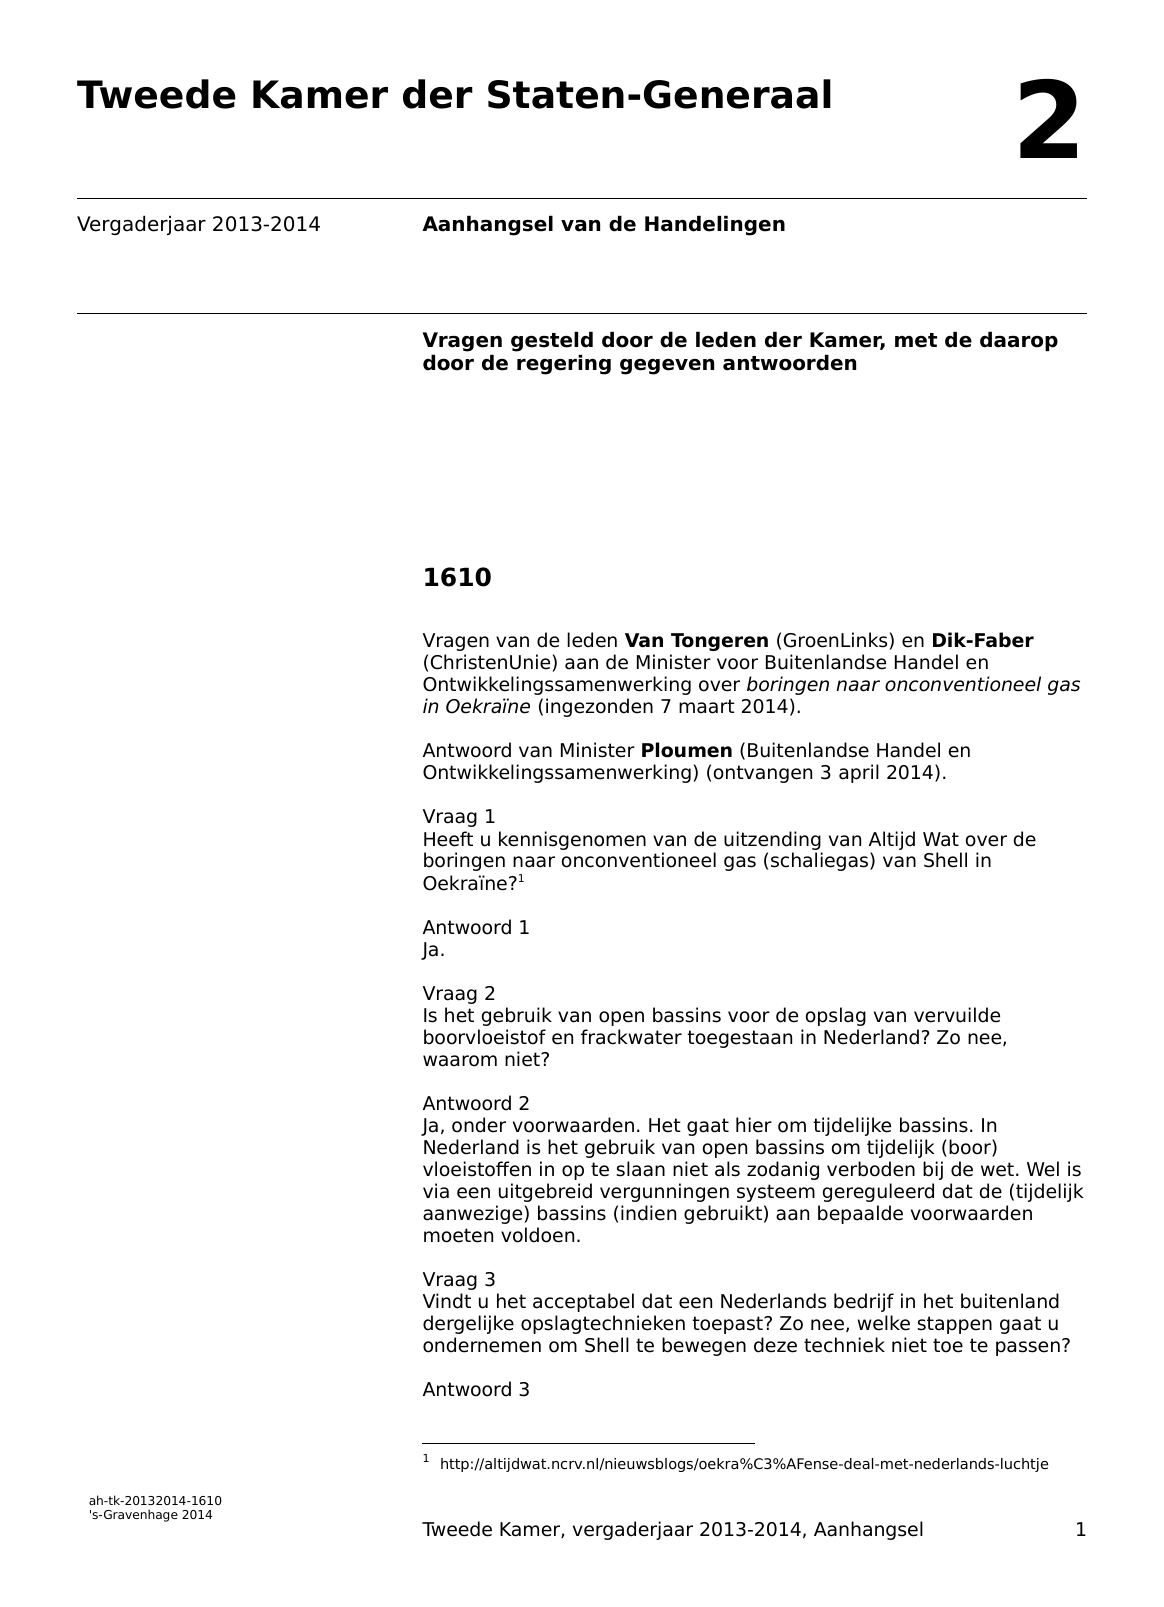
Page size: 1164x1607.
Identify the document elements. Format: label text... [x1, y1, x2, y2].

text Antwoord 1 [422, 917, 1087, 938]
text Ja. [422, 938, 1087, 961]
text Is het gebruik van open bassins voor de opslag van vervuilde boorvloeistof en frackwater toegestaan in Nederland? Zo nee, waarom niet? [422, 1005, 1087, 1071]
text Vragen van de leden Van Tongeren (GroenLinks) en Dik-Faber (ChristenUnie) aan de Minister voor Buitenlandse Handel en Ontwikkelingssamenwerking over boringen naar onconventioneel gas in Oekraïne (ingezonden 7 maart 2014). [422, 630, 1087, 718]
text Antwoord 2 [422, 1093, 1087, 1115]
text ah-tk-20132014-1610 [88, 1494, 323, 1508]
table_header Tweede Kamer der Staten-Generaal [77, 59, 886, 198]
text Antwoord van Minister Ploumen (Buitenlandse Handel en Ontwikkelingssamenwerking) (ontvangen 3 april 2014). [422, 740, 1087, 784]
text Ja, onder voorwaarden. Het gaat hier om tijdelijke bassins. In Nederland is het gebruik van open bassins om tijdelijk (boor) vloeistoffen in op te slaan niet als zodanig verboden bij de wet. Wel is via een uitgebreid vergunningen systeem gereguleerd dat de (tijdelijk aanwezige) bassins (indien gebruikt) aan bepaalde voorwaarden moeten voldoen. [422, 1115, 1087, 1247]
text Vraag 3 [422, 1269, 1087, 1291]
text http://altijdwat.ncrv.nl/nieuwsblogs/oekra%C3%AFense-deal-met-nederlands-luchtje [422, 1452, 1087, 1474]
text 1610 [422, 563, 1087, 592]
table_cell Vragen gesteld door de leden der Kamer, met de daarop door de regering gegeven antwoorden [422, 314, 1087, 375]
text Vindt u het acceptabel dat een Nederlands bedrijf in het buitenland dergelijke opslagtechnieken toepast? Zo nee, welke stappen gaat u ondernemen om Shell te bewegen deze techniek niet toe te passen? [422, 1291, 1087, 1357]
table_header 2 [886, 59, 1087, 198]
table_cell Aanhangsel van de Handelingen [422, 199, 1087, 313]
text Antwoord 3 [422, 1379, 1087, 1401]
text Vraag 1 [422, 806, 1087, 828]
text Vraag 2 [422, 983, 1087, 1005]
text Heeft u kennisgenomen van de uitzending van Altijd Wat over de boringen naar onconventioneel gas (schaliegas) van Shell in Oekraïne? [422, 828, 1087, 894]
text 's-Gravenhage 2014 [88, 1508, 323, 1522]
table_cell Vergaderjaar 2013-2014 [77, 199, 422, 313]
table_cell [77, 314, 422, 375]
